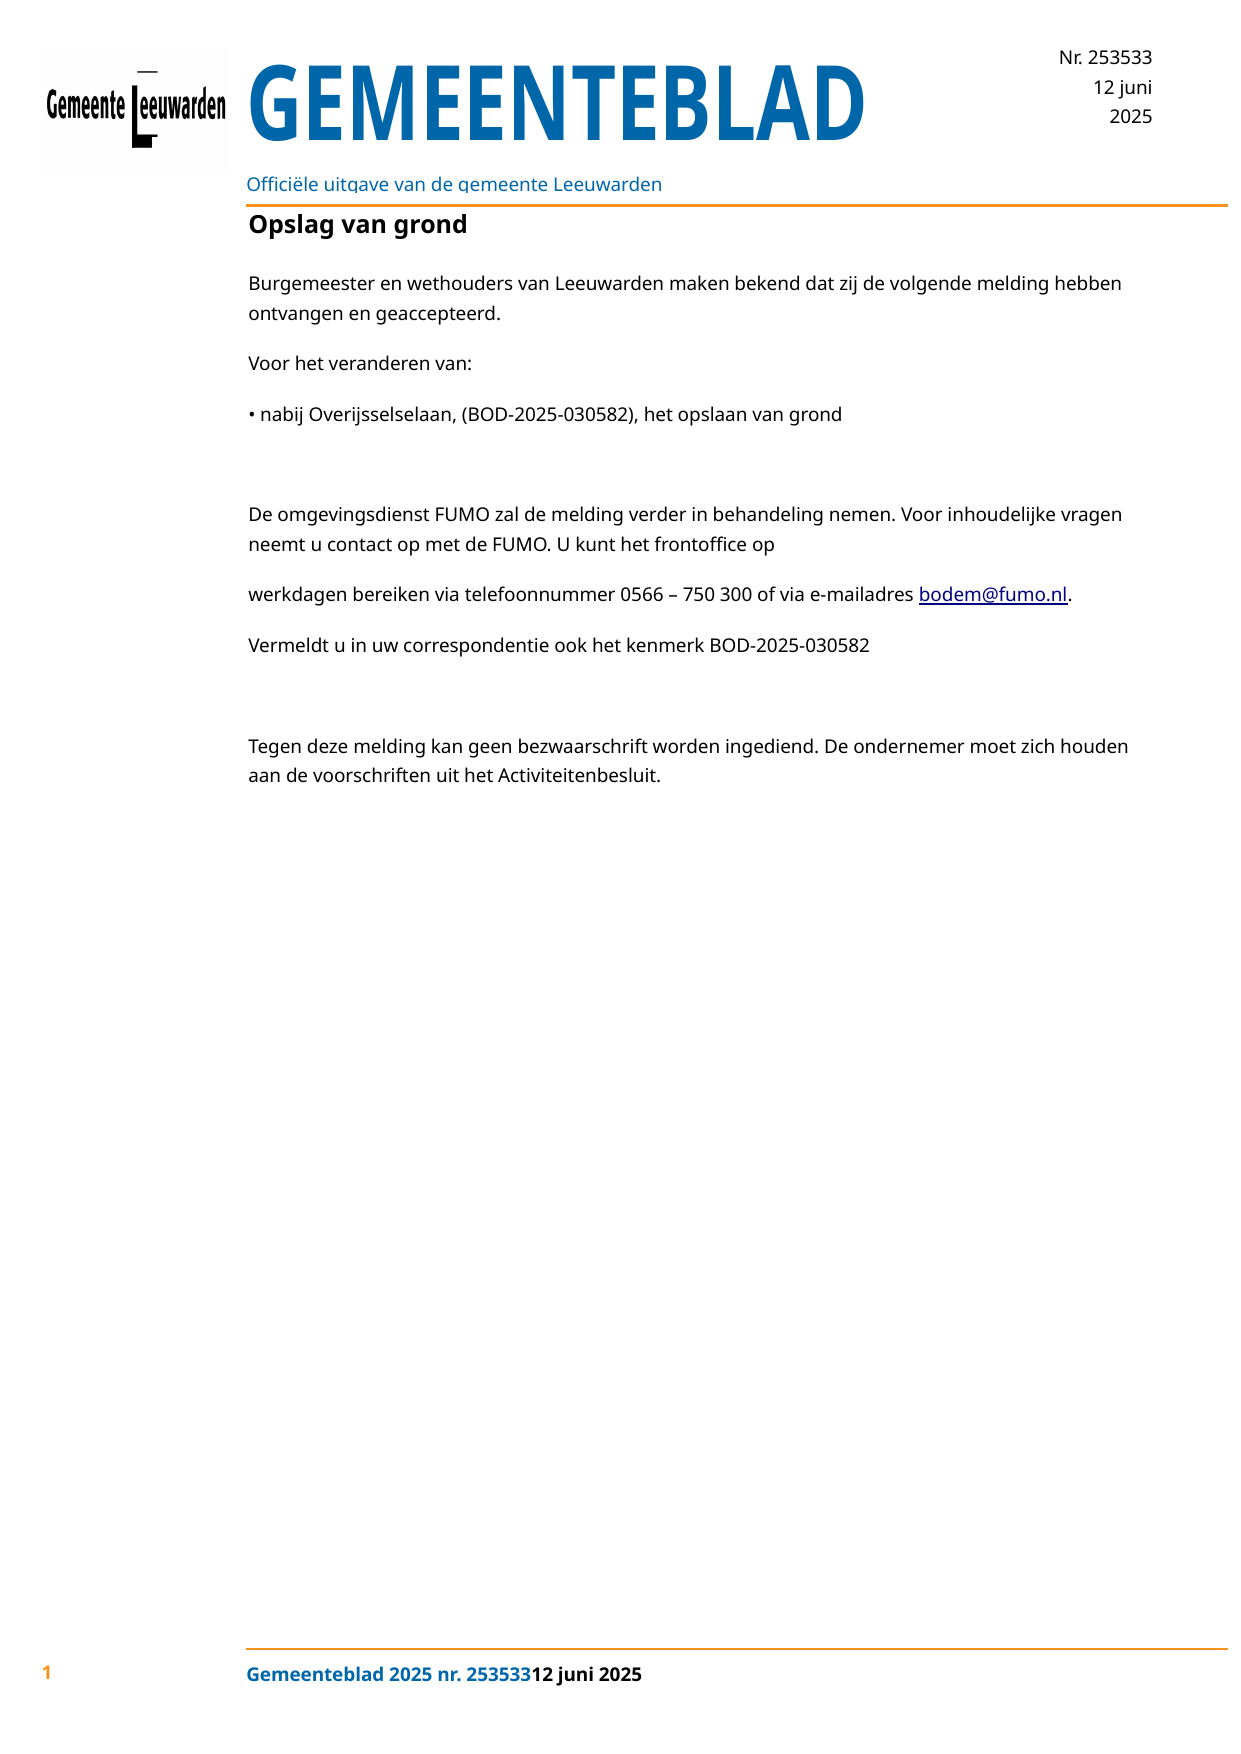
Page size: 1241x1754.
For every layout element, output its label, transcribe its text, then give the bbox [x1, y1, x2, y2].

text Burgemeester en wethouders van Leeuwarden maken bekend dat zij de volgende melding hebben ontvangen en geaccepteerd. [248, 270, 1152, 326]
picture [41, 47, 231, 172]
text • nabij Overijsselselaan, (BOD-2025-030582), het opslaan van grond [248, 401, 1152, 426]
text werkdagen bereiken via telefoonnummer 0566 – 750 300 of via e-mailadres bodem@fumo.nl. [248, 582, 1152, 607]
text Opslag van grond [248, 207, 1152, 241]
text Vermeldt u in uw correspondentie ook het kenmerk BOD-2025-030582 [248, 632, 1152, 658]
text Voor het veranderen van: [248, 350, 1152, 376]
text Tegen deze melding kan geen bezwaarschrift worden ingediend. De ondernemer moet zich houden aan de voorschriften uit het Activiteitenbesluit. [248, 733, 1152, 788]
text De omgevingsdienst FUMO zal de melding verder in behandeling nemen. Voor inhoudelijke vragen neemt u contact op met de FUMO. U kunt het frontoffice op [248, 502, 1152, 557]
